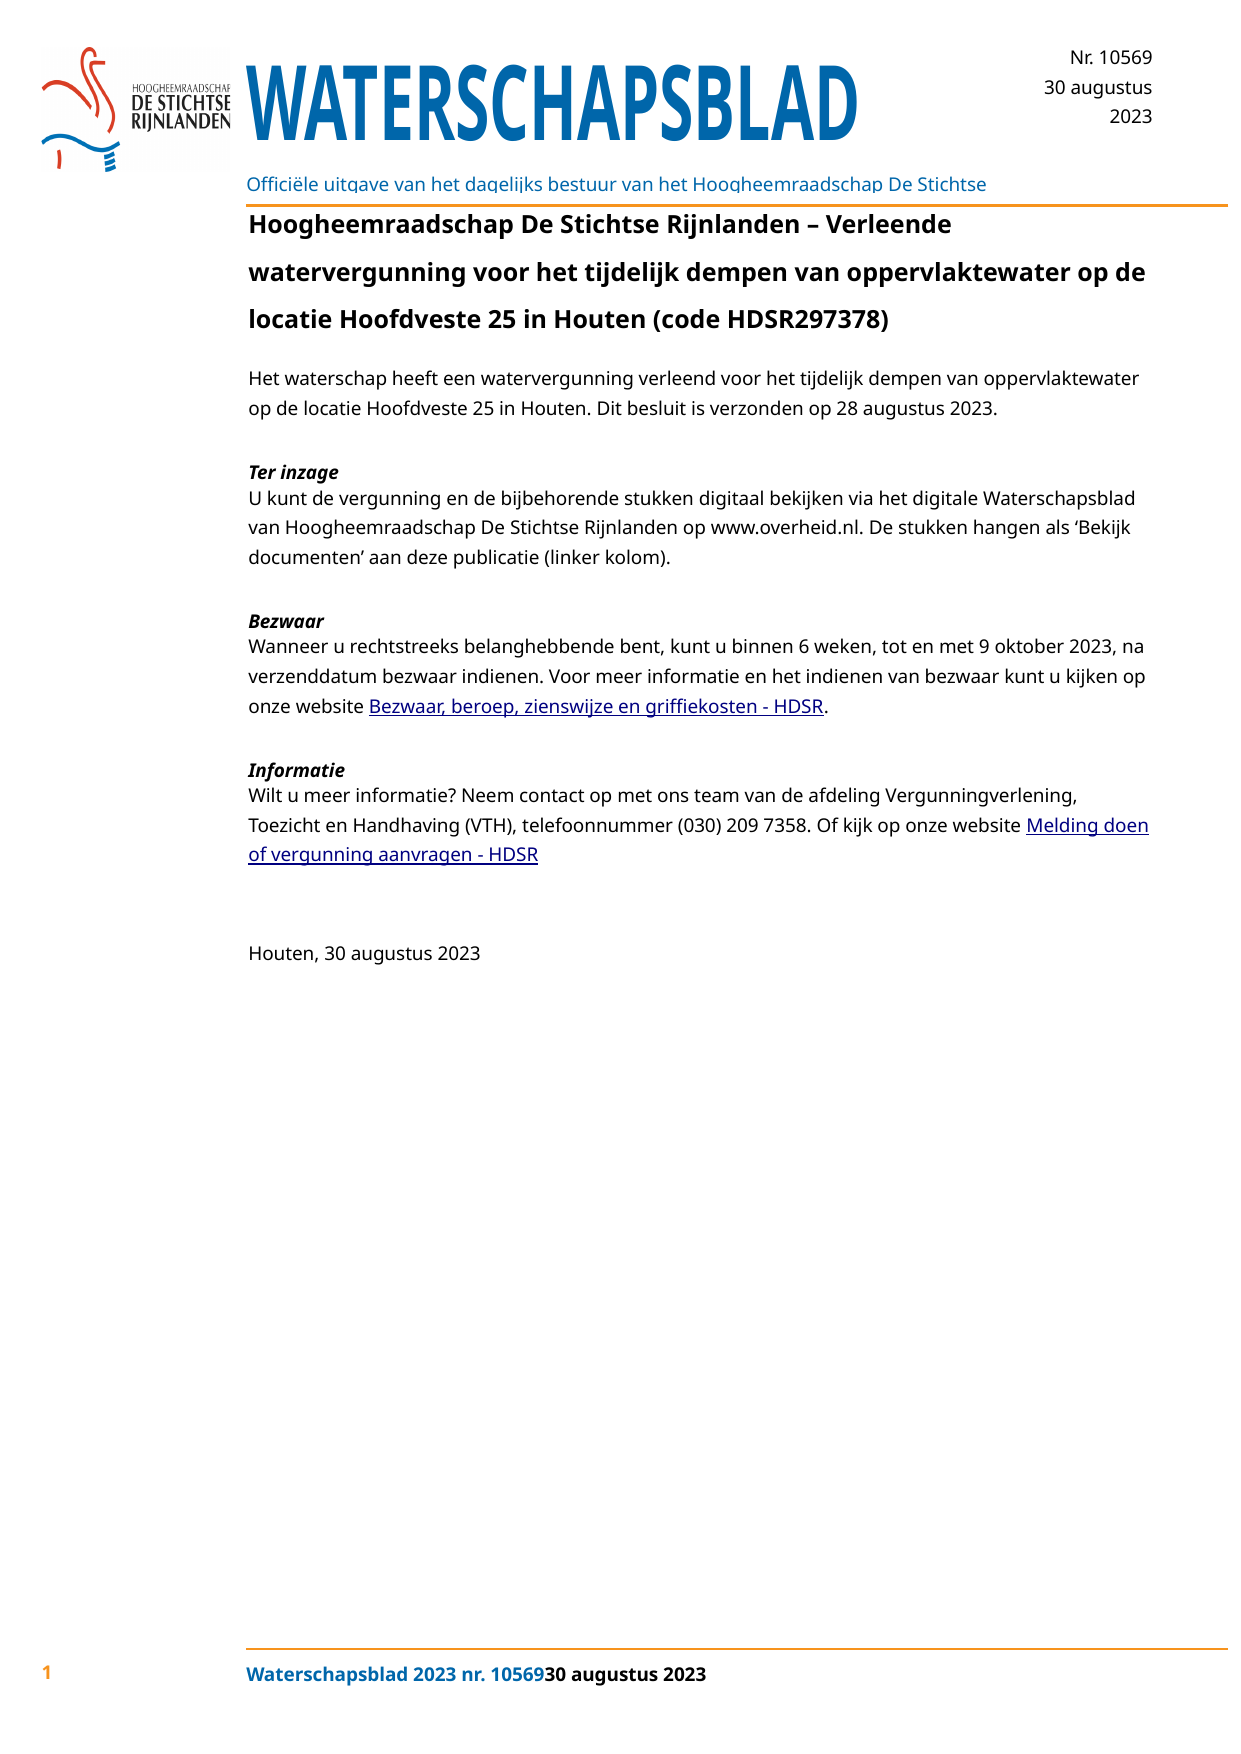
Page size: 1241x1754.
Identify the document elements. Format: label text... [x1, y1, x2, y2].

text Ter inzage [248, 459, 1152, 485]
text Het waterschap heeft een watervergunning verleend voor het tijdelijk dempen van oppervlaktewater op de locatie Hoofdveste 25 in Houten. Dit besluit is verzonden op 28 augustus 2023. [248, 366, 1152, 421]
picture [41, 47, 231, 172]
text Bezwaar [248, 608, 1152, 634]
text Informatie [248, 757, 1152, 782]
text Hoogheemraadschap De Stichtse Rijnlanden – Verleende watervergunning voor het tijdelijk dempen van oppervlaktewater op de locatie Hoofdveste 25 in Houten (code HDSR297378) [248, 207, 1152, 336]
text Houten, 30 augustus 2023 [248, 940, 1152, 966]
text U kunt de vergunning en de bijbehorende stukken digitaal bekijken via het digitale Waterschapsblad van Hoogheemraadschap De Stichtse Rijnlanden op www.overheid.nl. De stukken hangen als ‘Bekijk documenten’ aan deze publicatie (linker kolom). [248, 485, 1152, 570]
text Wanneer u rechtstreeks belanghebbende bent, kunt u binnen 6 weken, tot en met 9 oktober 2023, na verzenddatum bezwaar indienen. Voor meer informatie en het indienen van bezwaar kunt u kijken op onze website Bezwaar, beroep, zienswijze en griffiekosten - HDSR. [248, 634, 1152, 718]
text Wilt u meer informatie? Neem contact op met ons team van de afdeling Vergunningverlening, Toezicht en Handhaving (VTH), telefoonnummer (030) 209 7358. Of kijk op onze website Melding doen of vergunning aanvragen - HDSR [248, 782, 1152, 867]
